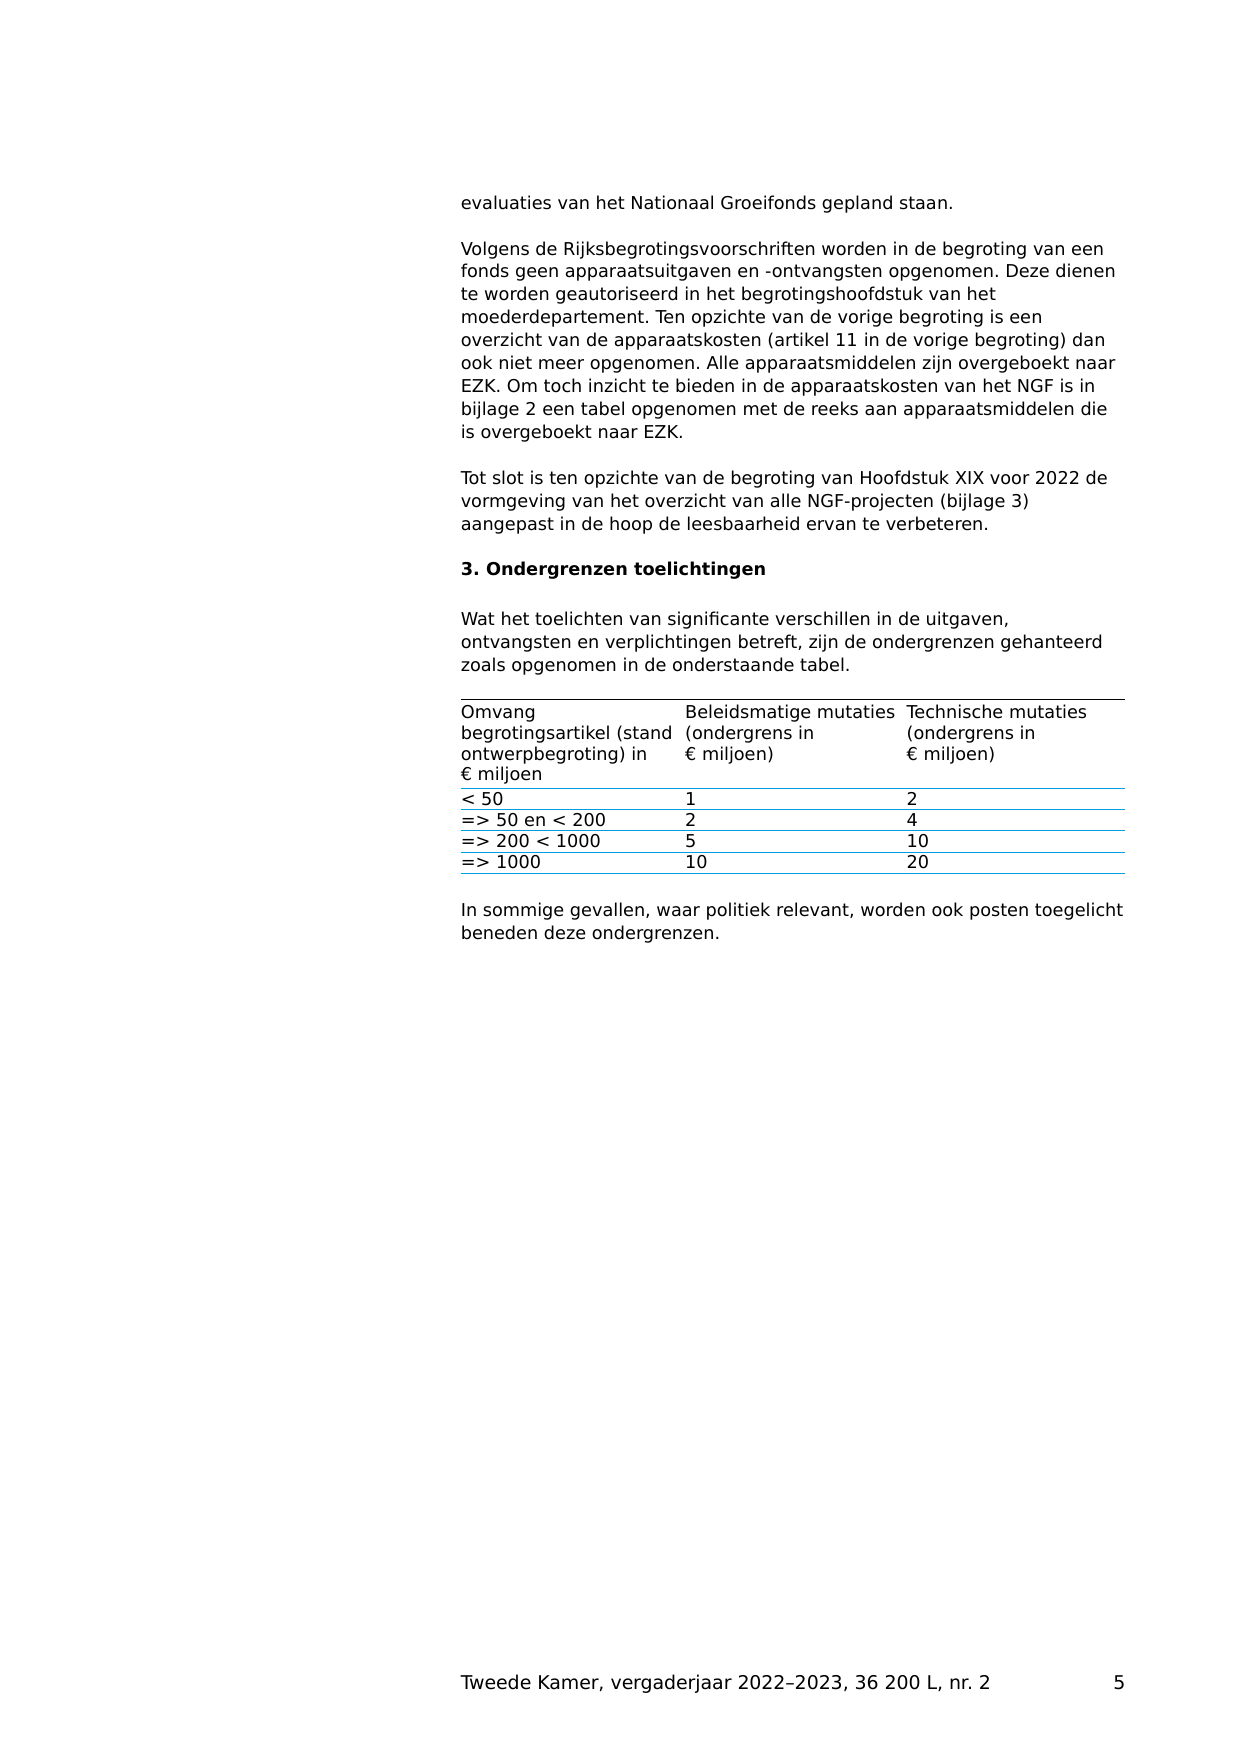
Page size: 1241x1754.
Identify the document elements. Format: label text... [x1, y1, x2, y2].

text 3. Ondergrenzen toelichtingen [461, 557, 1125, 580]
table_cell 10 [904, 831, 1125, 851]
table_cell 20 [904, 853, 1125, 872]
text Wat het toelichten van significante verschillen in de uitgaven, ontvangsten en verplichtingen betreft, zijn de ondergrenzen gehanteerd zoals opgenomen in de onderstaande tabel. [461, 607, 1125, 676]
table_cell 1 [682, 789, 903, 809]
table_cell 2 [682, 810, 903, 830]
text Volgens de Rijksbegrotingsvoorschriften worden in de begroting van een fonds geen apparaatsuitgaven en -ontvangsten opgenomen. Deze dienen te worden geautoriseerd in het begrotingshoofdstuk van het moederdepartement. Ten opzichte van de vorige begroting is een overzicht van de apparaatskosten (artikel 11 in de vorige begroting) dan ook niet meer opgenomen. Alle apparaatsmiddelen zijn overgeboekt naar EZK. Om toch inzicht te bieden in de apparaatskosten van het NGF is in bijlage 2 een tabel opgenomen met de reeks aan apparaatsmiddelen die is overgeboekt naar EZK. [461, 237, 1125, 443]
text Tot slot is ten opzichte van de begroting van Hoofdstuk XIX voor 2022 de vormgeving van het overzicht van alle NGF-projecten (bijlage 3) aangepast in de hoop de leesbaarheid ervan te verbeteren. [461, 466, 1125, 534]
table_cell < 50 [461, 789, 682, 809]
table_header Technische mutaties (ondergrens in € miljoen) [904, 700, 1125, 788]
table_cell => 1000 [461, 853, 682, 872]
table_cell => 200 < 1000 [461, 831, 682, 851]
table_cell 2 [904, 789, 1125, 809]
table_header Omvang begrotingsartikel (stand ontwerpbegroting) in € miljoen [461, 700, 682, 788]
table_cell 4 [904, 810, 1125, 830]
table_cell 5 [682, 831, 903, 851]
table_header Beleidsmatige mutaties (ondergrens in € miljoen) [682, 700, 903, 788]
text evaluaties van het Nationaal Groeifonds gepland staan. [461, 191, 1125, 214]
text In sommige gevallen, waar politiek relevant, worden ook posten toegelicht beneden deze ondergrenzen. [461, 898, 1125, 944]
table_cell => 50 en < 200 [461, 810, 682, 830]
table_cell 10 [682, 853, 903, 872]
